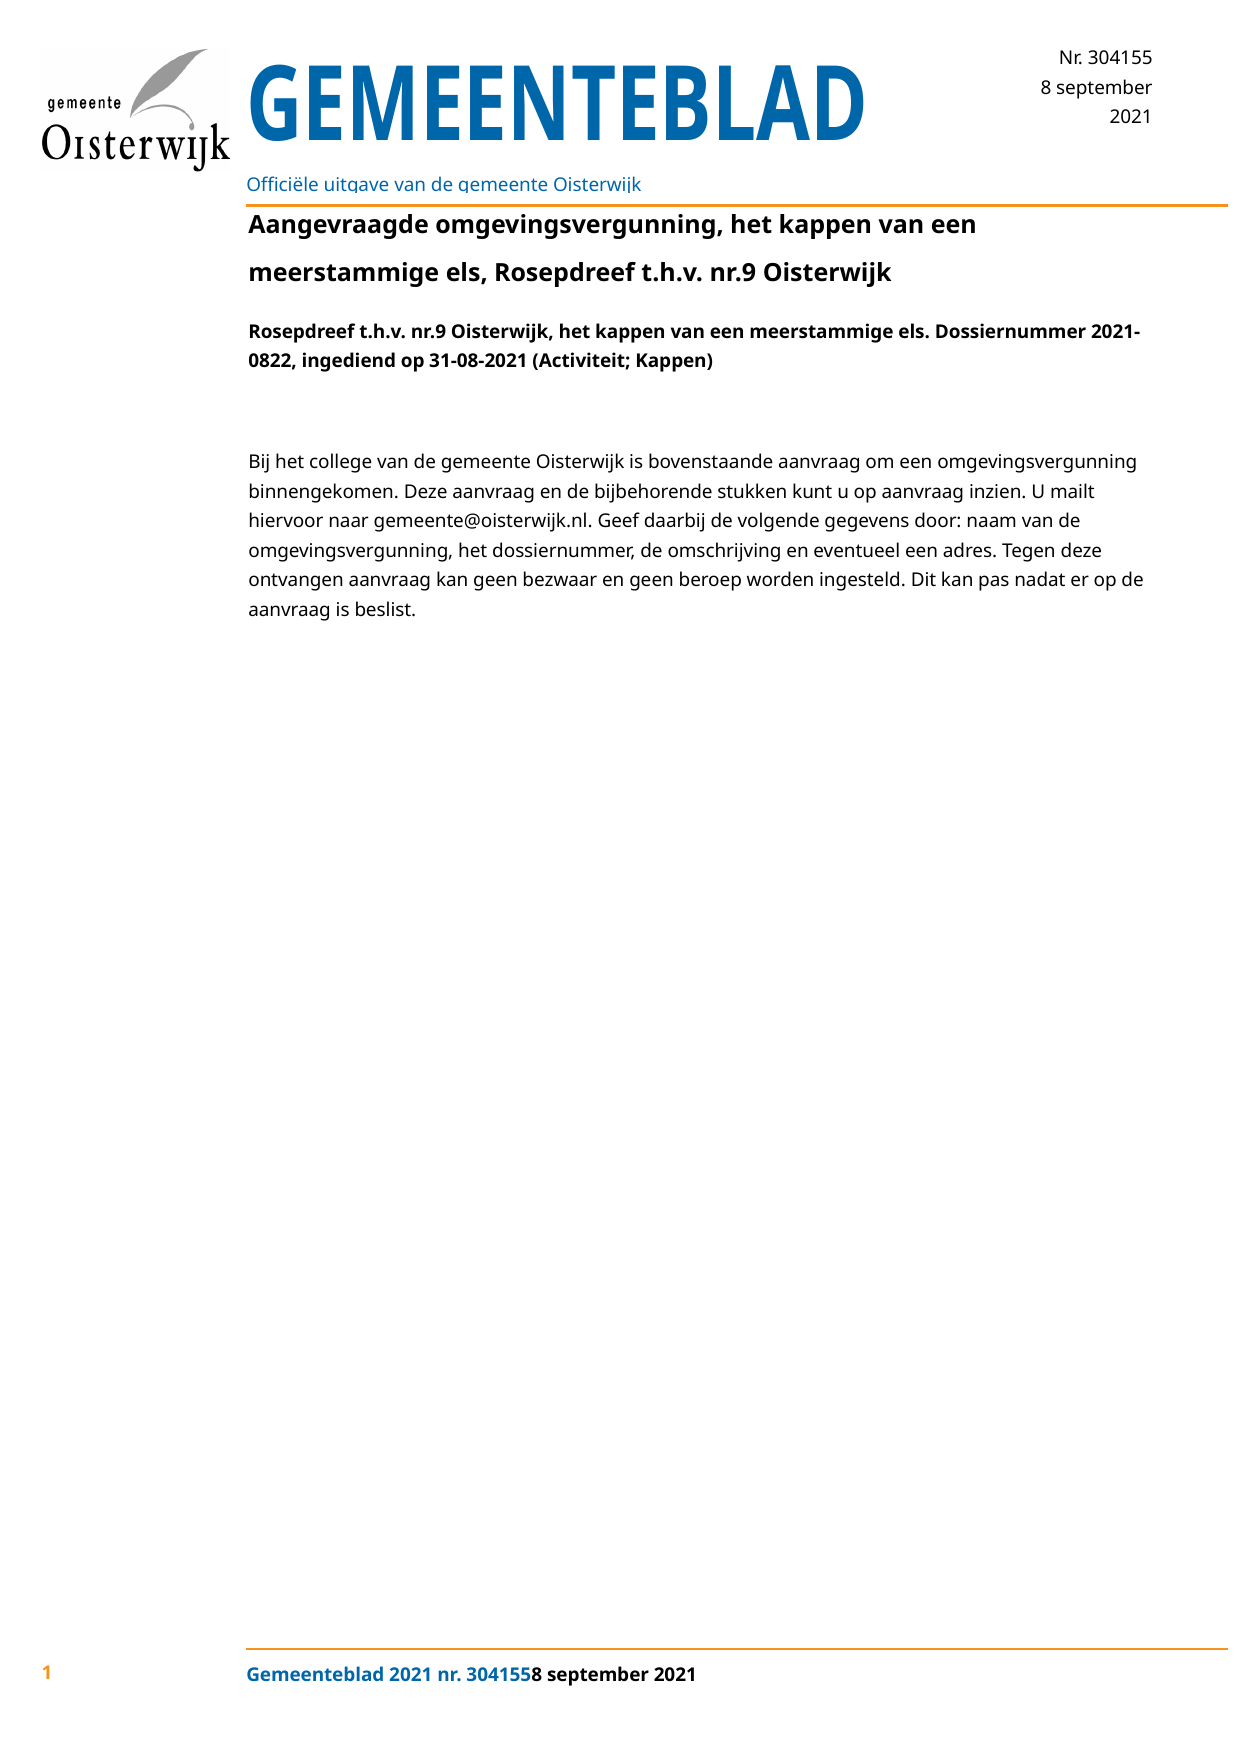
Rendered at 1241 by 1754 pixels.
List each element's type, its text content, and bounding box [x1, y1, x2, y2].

text Bij het college van de gemeente Oisterwijk is bovenstaande aanvraag om een omgevingsvergunning binnengekomen. Deze aanvraag en de bijbehorende stukken kunt u op aanvraag inzien. U mailt hiervoor naar gemeente@oisterwijk.nl. Geef daarbij de volgende gegevens door: naam van de omgevingsvergunning, het dossiernummer, de omschrijving en eventueel een adres. Tegen deze ontvangen aanvraag kan geen bezwaar en geen beroep worden ingesteld. Dit kan pas nadat er op de aanvraag is beslist. [248, 448, 1152, 622]
text Aangevraagde omgevingsvergunning, het kappen van een meerstammige els, Rosepdreef t.h.v. nr.9 Oisterwijk [248, 207, 1152, 288]
text Rosepdreef t.h.v. nr.9 Oisterwijk, het kappen van een meerstammige els. Dossiernummer 2021-0822, ingediend op 31-08-2021 (Activiteit; Kappen) [248, 318, 1152, 373]
picture [41, 47, 231, 172]
